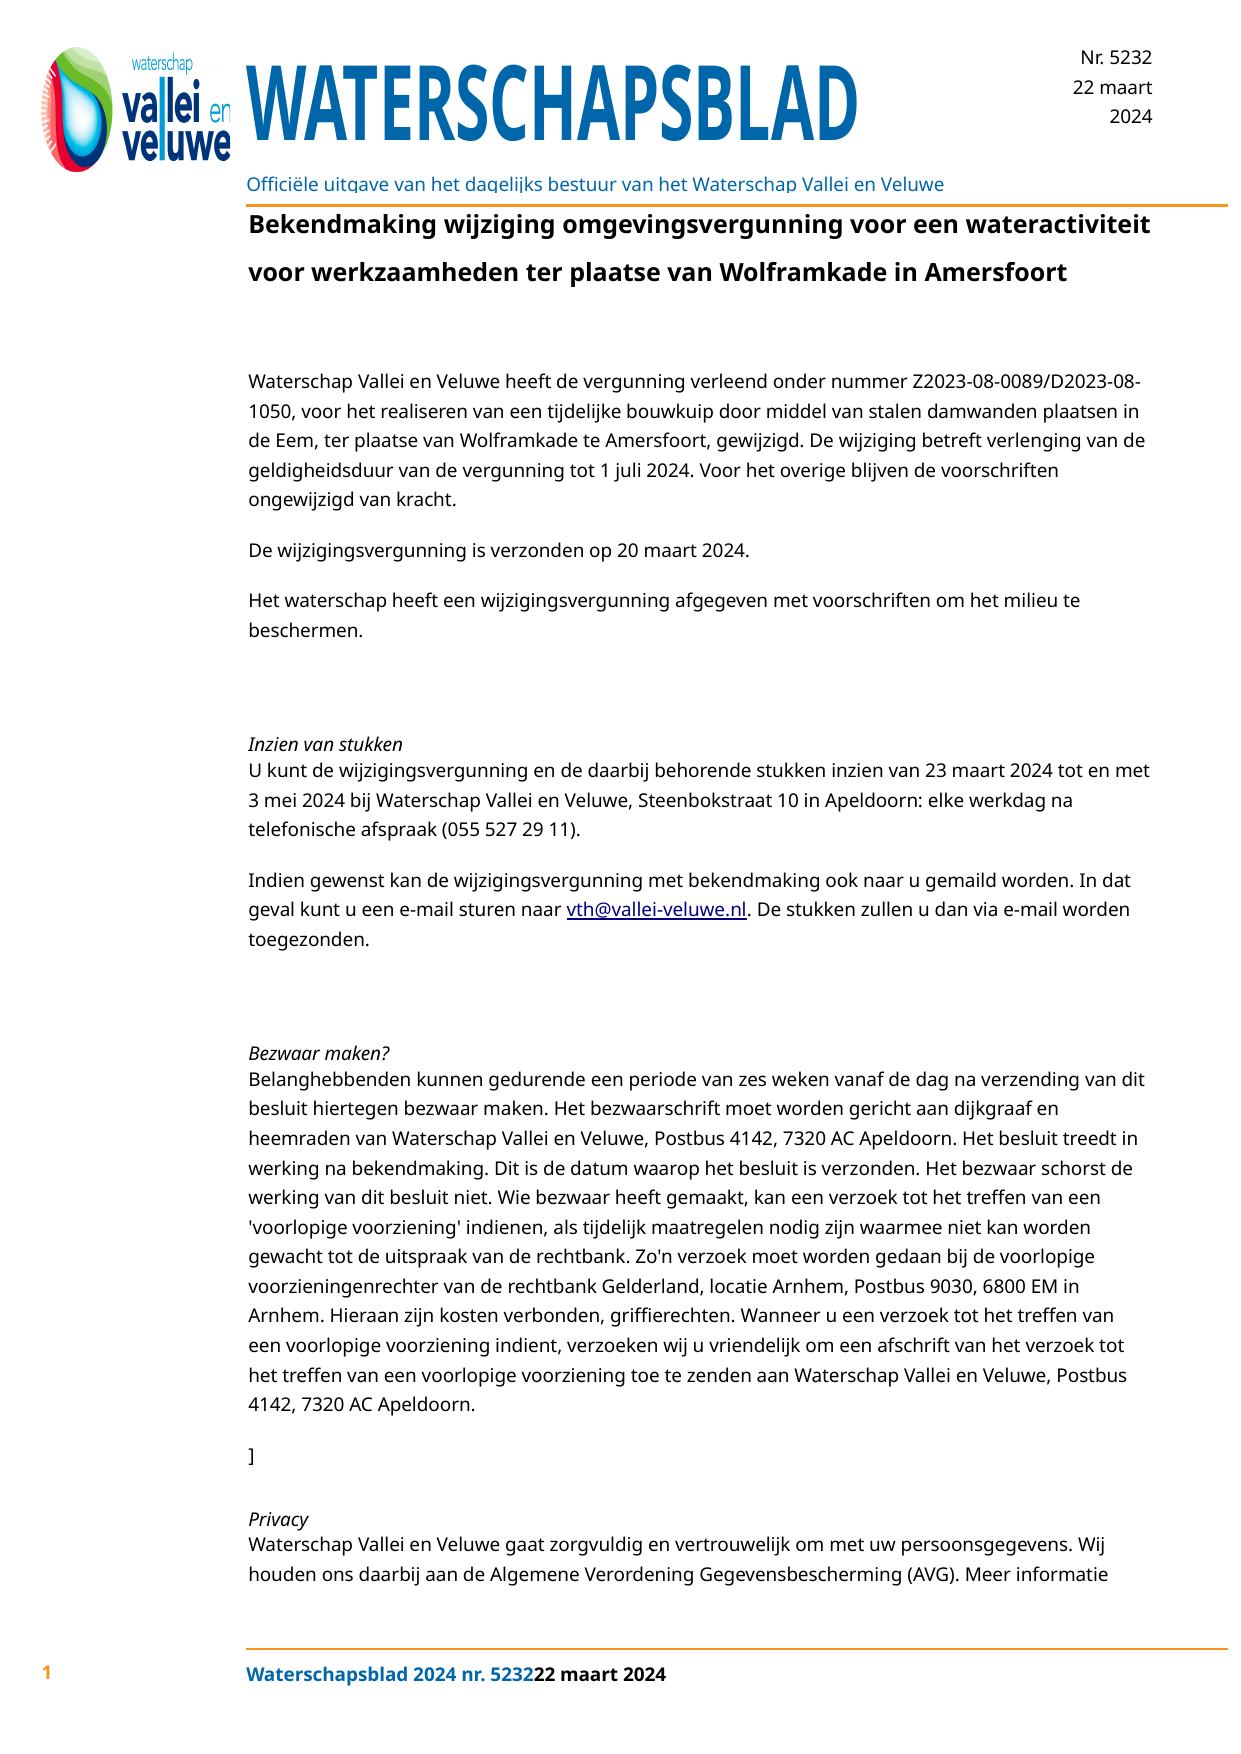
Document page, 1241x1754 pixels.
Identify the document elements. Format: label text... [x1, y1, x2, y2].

text Bezwaar maken? [248, 1040, 1152, 1066]
text ] [248, 1442, 1152, 1468]
text Inzien van stukken [248, 731, 1152, 757]
text Privacy [248, 1506, 1152, 1532]
text Waterschap Vallei en Veluwe heeft de vergunning verleend onder nummer Z2023-08-0089/D2023-08-1050, voor het realiseren van een tijdelijke bouwkuip door middel van stalen damwanden plaatsen in de Eem, ter plaatse van Wolframkade te Amersfoort, gewijzigd. De wijziging betreft verlenging van de geldigheidsduur van de vergunning tot 1 juli 2024. Voor het overige blijven de voorschriften ongewijzigd van kracht. [248, 368, 1152, 512]
text Belanghebbenden kunnen gedurende een periode van zes weken vanaf de dag na verzending van dit besluit hiertegen bezwaar maken. Het bezwaarschrift moet worden gericht aan dijkgraaf en heemraden van Waterschap Vallei en Veluwe, Postbus 4142, 7320 AC Apeldoorn. Het besluit treedt in werking na bekendmaking. Dit is de datum waarop het besluit is verzonden. Het bezwaar schorst de werking van dit besluit niet. Wie bezwaar heeft gemaakt, kan een verzoek tot het treffen van een 'voorlopige voorziening' indienen, als tijdelijk maatregelen nodig zijn waarmee niet kan worden gewacht tot de uitspraak van de rechtbank. Zo'n verzoek moet worden gedaan bij de voorlopige voorzieningenrechter van de rechtbank Gelderland, locatie Arnhem, Postbus 9030, 6800 EM in Arnhem. Hieraan zijn kosten verbonden, griffierechten. Wanneer u een verzoek tot het treffen van een voorlopige voorziening indient, verzoeken wij u vriendelijk om een afschrift van het verzoek tot het treffen van een voorlopige voorziening toe te zenden aan Waterschap Vallei en Veluwe, Postbus 4142, 7320 AC Apeldoorn. [248, 1066, 1152, 1417]
text Bekendmaking wijziging omgevingsvergunning voor een wateractiviteit voor werkzaamheden ter plaatse van Wolframkade in Amersfoort [248, 207, 1152, 288]
text Het waterschap heeft een wijzigingsvergunning afgegeven met voorschriften om het milieu te beschermen. [248, 587, 1152, 643]
text De wijzigingsvergunning is verzonden op 20 maart 2024. [248, 537, 1152, 563]
picture [41, 47, 231, 172]
text Waterschap Vallei en Veluwe gaat zorgvuldig en vertrouwelijk om met uw persoonsgegevens. Wij houden ons daarbij aan de Algemene Verordening Gegevensbescherming (AVG). Meer informatie [248, 1532, 1152, 1587]
text Indien gewenst kan de wijzigingsvergunning met bekendmaking ook naar u gemaild worden. In dat geval kunt u een e-mail sturen naar vth@vallei-veluwe.nl. De stukken zullen u dan via e-mail worden toegezonden. [248, 867, 1152, 952]
text U kunt de wijzigingsvergunning en de daarbij behorende stukken inzien van 23 maart 2024 tot en met 3 mei 2024 bij Waterschap Vallei en Veluwe, Steenbokstraat 10 in Apeldoorn: elke werkdag na telefonische afspraak (055 527 29 11). [248, 757, 1152, 842]
